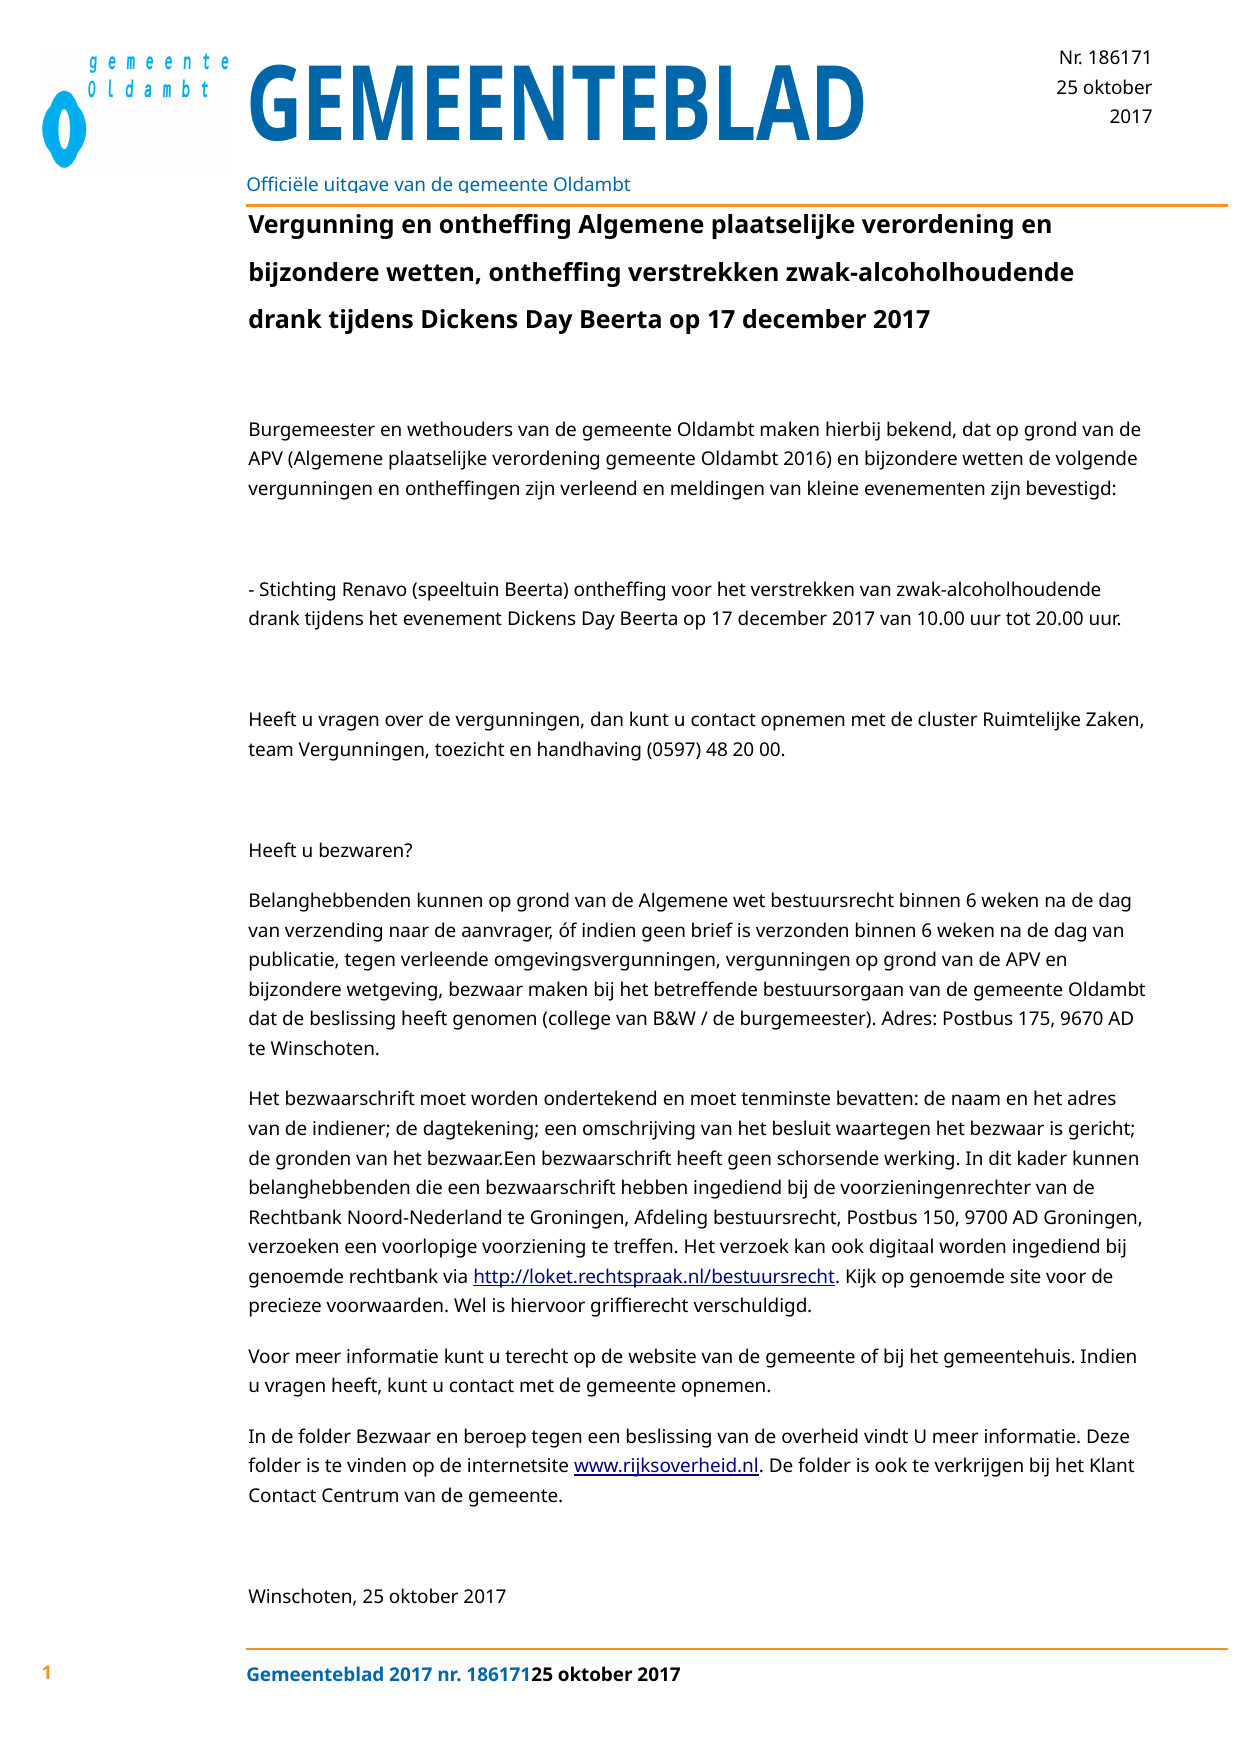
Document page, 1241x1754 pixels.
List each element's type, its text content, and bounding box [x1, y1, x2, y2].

text Burgemeester en wethouders van de gemeente Oldambt maken hierbij bekend, dat op grond van de APV (Algemene plaatselijke verordening gemeente Oldambt 2016) en bijzondere wetten de volgende vergunningen en ontheffingen zijn verleend en meldingen van kleine evenementen zijn bevestigd: [248, 416, 1152, 501]
text Het bezwaarschrift moet worden ondertekend en moet tenminste bevatten: de naam en het adres van de indiener; de dagtekening; een omschrijving van het besluit waartegen het bezwaar is gericht; de gronden van het bezwaar.Een bezwaarschrift heeft geen schorsende werking. In dit kader kunnen belanghebbenden die een bezwaarschrift hebben ingediend bij de voorzieningenrechter van de Rechtbank Noord-Nederland te Groningen, Afdeling bestuursrecht, Postbus 150, 9700 AD Groningen, verzoeken een voorlopige voorziening te treffen. Het verzoek kan ook digitaal worden ingediend bij genoemde rechtbank via http://loket.rechtspraak.nl/bestuursrecht. Kijk op genoemde site voor de precieze voorwaarden. Wel is hiervoor griffierecht verschuldigd. [248, 1086, 1152, 1318]
picture [41, 47, 231, 172]
text Heeft u bezwaren? [248, 837, 1152, 862]
text Heeft u vragen over de vergunningen, dan kunt u contact opnemen met de cluster Ruimtelijke Zaken, team Vergunningen, toezicht en handhaving (0597) 48 20 00. [248, 706, 1152, 762]
text Belanghebbenden kunnen op grond van de Algemene wet bestuursrecht binnen 6 weken na de dag van verzending naar de aanvrager, óf indien geen brief is verzonden binnen 6 weken na de dag van publicatie, tegen verleende omgevingsvergunningen, vergunningen op grond van de APV en bijzondere wetgeving, bezwaar maken bij het betreffende bestuursorgaan van de gemeente Oldambt dat de beslissing heeft genomen (college van B&W / de burgemeester). Adres: Postbus 175, 9670 AD te Winschoten. [248, 887, 1152, 1061]
text Voor meer informatie kunt u terecht op de website van de gemeente of bij het gemeentehuis. Indien u vragen heeft, kunt u contact met de gemeente opnemen. [248, 1343, 1152, 1398]
text Vergunning en ontheffing Algemene plaatselijke verordening en bijzondere wetten, ontheffing verstrekken zwak-alcoholhoudende drank tijdens Dickens Day Beerta op 17 december 2017 [248, 207, 1152, 336]
text - Stichting Renavo (speeltuin Beerta) ontheffing voor het verstrekken van zwak-alcoholhoudende drank tijdens het evenement Dickens Day Beerta op 17 december 2017 van 10.00 uur tot 20.00 uur. [248, 576, 1152, 631]
text Winschoten, 25 oktober 2017 [248, 1583, 1152, 1609]
text In de folder Bezwaar en beroep tegen een beslissing van de overheid vindt U meer informatie. Deze folder is te vinden op de internetsite www.rijksoverheid.nl. De folder is ook te verkrijgen bij het Klant Contact Centrum van de gemeente. [248, 1423, 1152, 1508]
